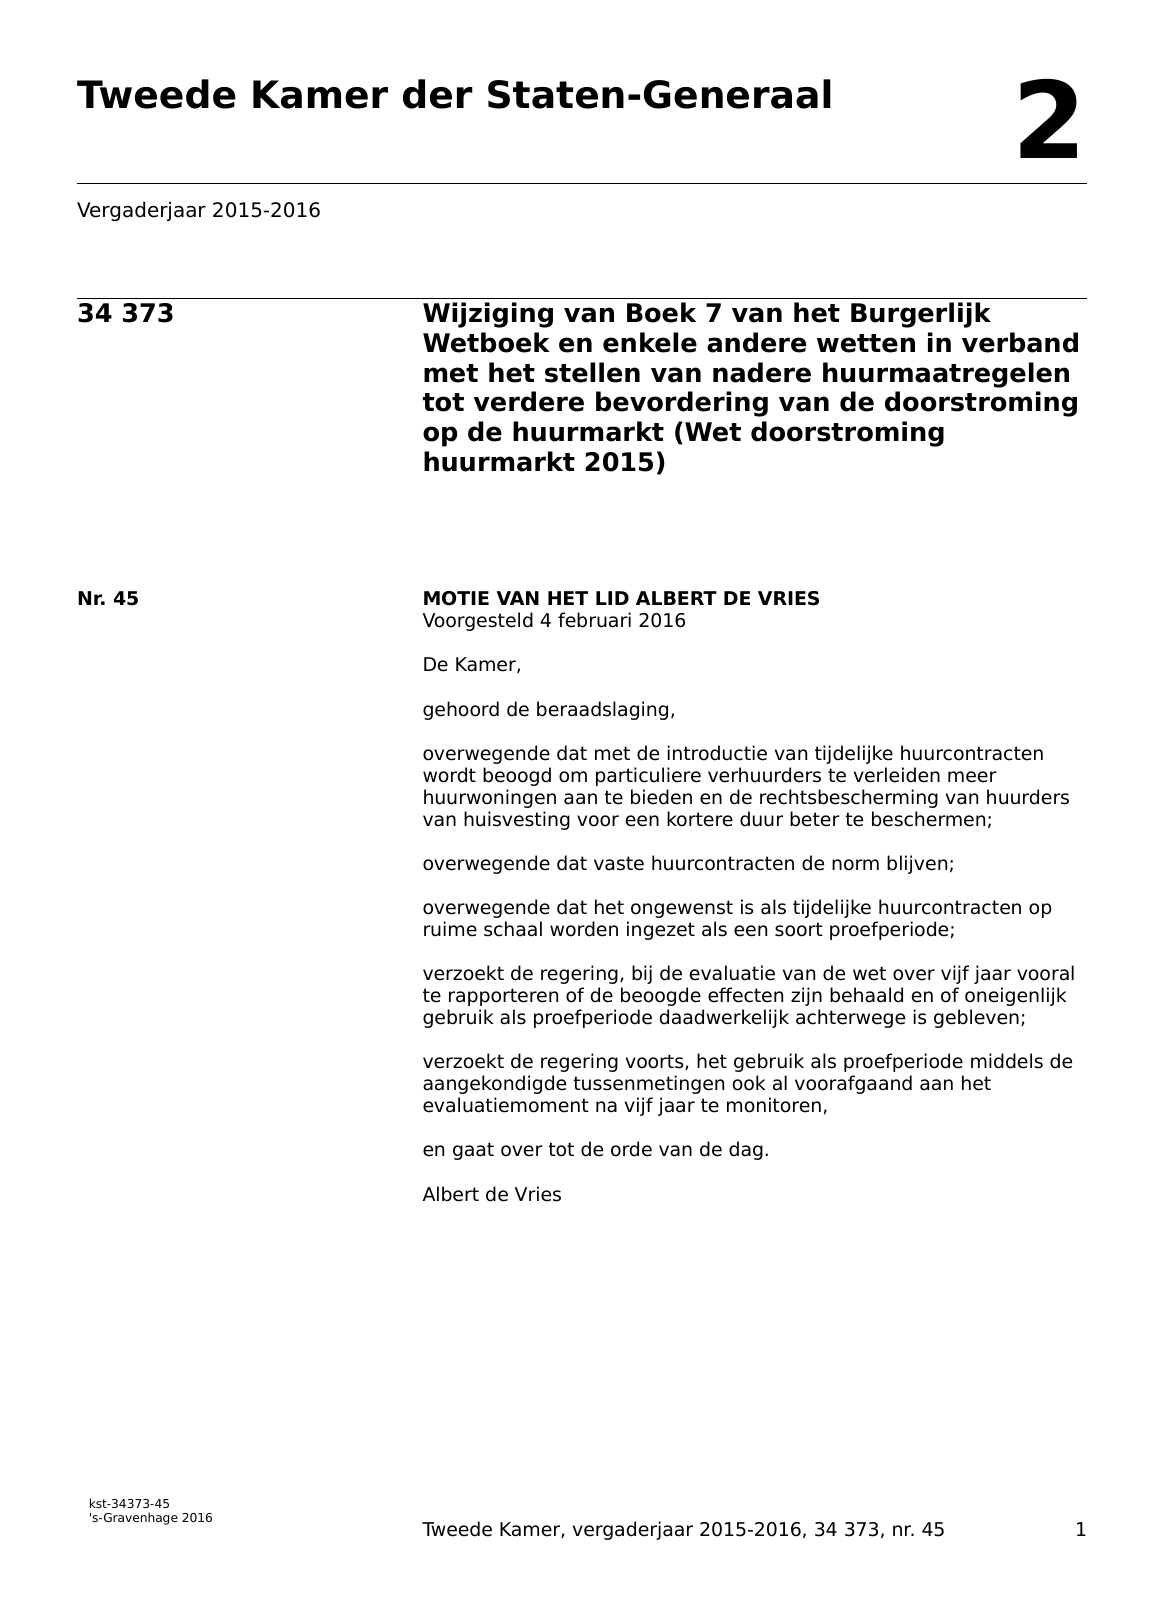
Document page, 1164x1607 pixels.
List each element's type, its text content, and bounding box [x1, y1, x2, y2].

text en gaat over tot de orde van de dag. [422, 1139, 1087, 1161]
table_header 2 [886, 59, 1087, 183]
text Voorgesteld 4 februari 2016 [422, 610, 1087, 632]
text verzoekt de regering voorts, het gebruik als proefperiode middels de aangekondigde tussenmetingen ook al voorafgaand aan het evaluatiemoment na vijf jaar te monitoren, [422, 1051, 1087, 1117]
table_header Tweede Kamer der Staten-Generaal [77, 59, 886, 183]
subtitle Nr. 45 MOTIE VAN HET LID ALBERT DE VRIES [77, 588, 1087, 610]
text gehoord de beraadslaging, [422, 698, 1087, 720]
text overwegende dat vaste huurcontracten de norm blijven; [422, 853, 1087, 875]
subtitle 34 373 Wijziging van Boek 7 van het Burgerlijk Wetboek en enkele andere wetten in verband met het stellen van nadere huurmaatregelen tot verdere bevordering van de doorstroming op de huurmarkt (Wet doorstroming huurmarkt 2015) [77, 299, 1087, 477]
text 's-Gravenhage 2016 [88, 1511, 323, 1525]
table_cell Vergaderjaar 2015-2016 [77, 184, 1087, 298]
text Albert de Vries [422, 1183, 1087, 1205]
text overwegende dat het ongewenst is als tijdelijke huurcontracten op ruime schaal worden ingezet als een soort proefperiode; [422, 897, 1087, 941]
text De Kamer, [422, 654, 1087, 676]
text verzoekt de regering, bij de evaluatie van de wet over vijf jaar vooral te rapporteren of de beoogde effecten zijn behaald en of oneigenlijk gebruik als proefperiode daadwerkelijk achterwege is gebleven; [422, 963, 1087, 1029]
text overwegende dat met de introductie van tijdelijke huurcontracten wordt beoogd om particuliere verhuurders te verleiden meer huurwoningen aan te bieden en de rechtsbescherming van huurders van huisvesting voor een kortere duur beter te beschermen; [422, 743, 1087, 831]
text kst-34373-45 [88, 1497, 323, 1511]
